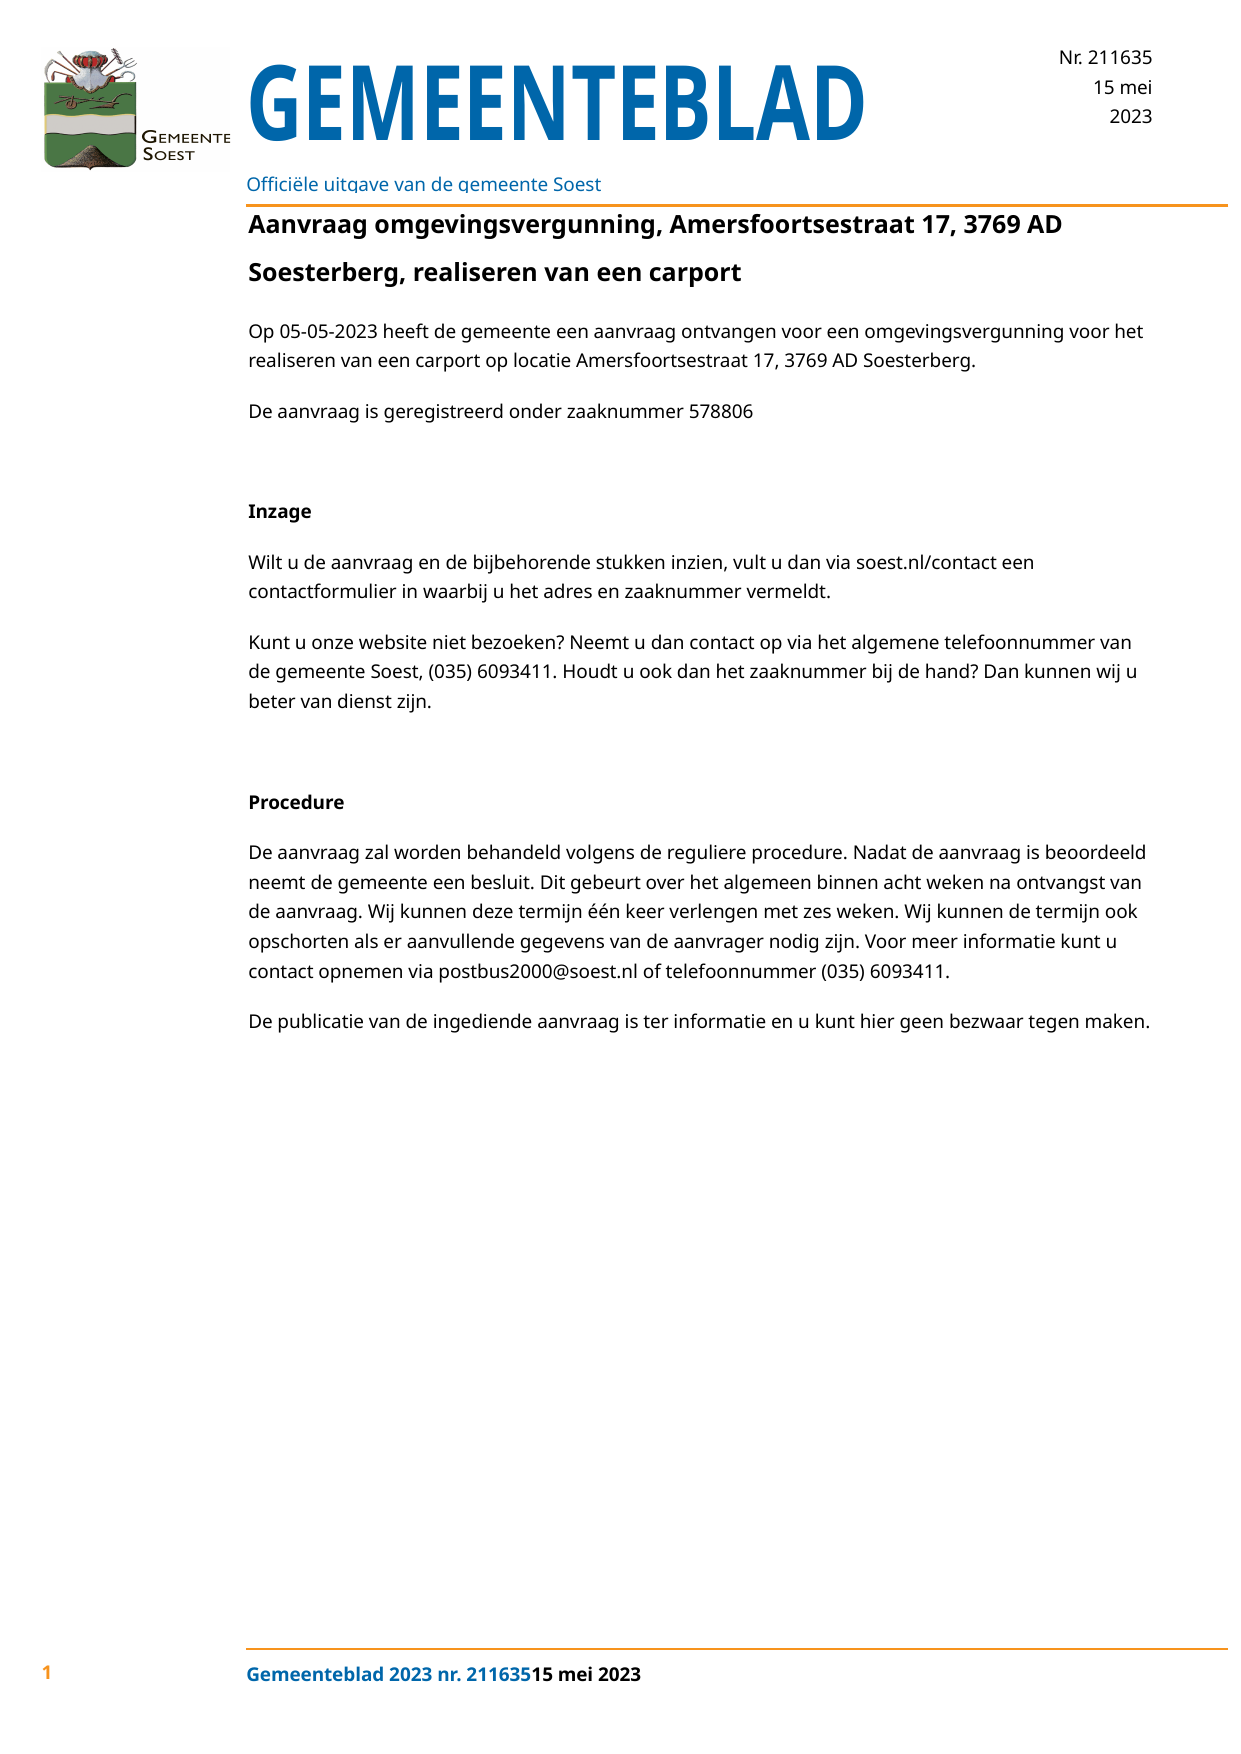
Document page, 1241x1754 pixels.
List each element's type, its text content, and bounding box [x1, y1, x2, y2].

text Wilt u de aanvraag en de bijbehorende stukken inzien, vult u dan via soest.nl/contact een contactformulier in waarbij u het adres en zaaknummer vermeldt. [248, 549, 1152, 604]
text De publicatie van de ingediende aanvraag is ter informatie en u kunt hier geen bezwaar tegen maken. [248, 1008, 1152, 1034]
text Procedure [248, 789, 1152, 815]
text De aanvraag zal worden behandeld volgens de reguliere procedure. Nadat de aanvraag is beoordeeld neemt de gemeente een besluit. Dit gebeurt over het algemeen binnen acht weken na ontvangst van de aanvraag. Wij kunnen deze termijn één keer verlengen met zes weken. Wij kunnen de termijn ook opschorten als er aanvullende gegevens van de aanvrager nodig zijn. Voor meer informatie kunt u contact opnemen via postbus2000@soest.nl of telefoonnummer (035) 6093411. [248, 839, 1152, 984]
text Aanvraag omgevingsvergunning, Amersfoortsestraat 17, 3769 AD Soesterberg, realiseren van een carport [248, 207, 1152, 288]
text Inzage [248, 499, 1152, 524]
text De aanvraag is geregistreerd onder zaaknummer 578806 [248, 398, 1152, 424]
text Op 05-05-2023 heeft de gemeente een aanvraag ontvangen voor een omgevingsvergunning voor het realiseren van een carport op locatie Amersfoortsestraat 17, 3769 AD Soesterberg. [248, 318, 1152, 373]
picture [41, 47, 231, 172]
text Kunt u onze website niet bezoeken? Neemt u dan contact op via het algemene telefoonnummer van de gemeente Soest, (035) 6093411. Houdt u ook dan het zaaknummer bij de hand? Dan kunnen wij u beter van dienst zijn. [248, 629, 1152, 714]
